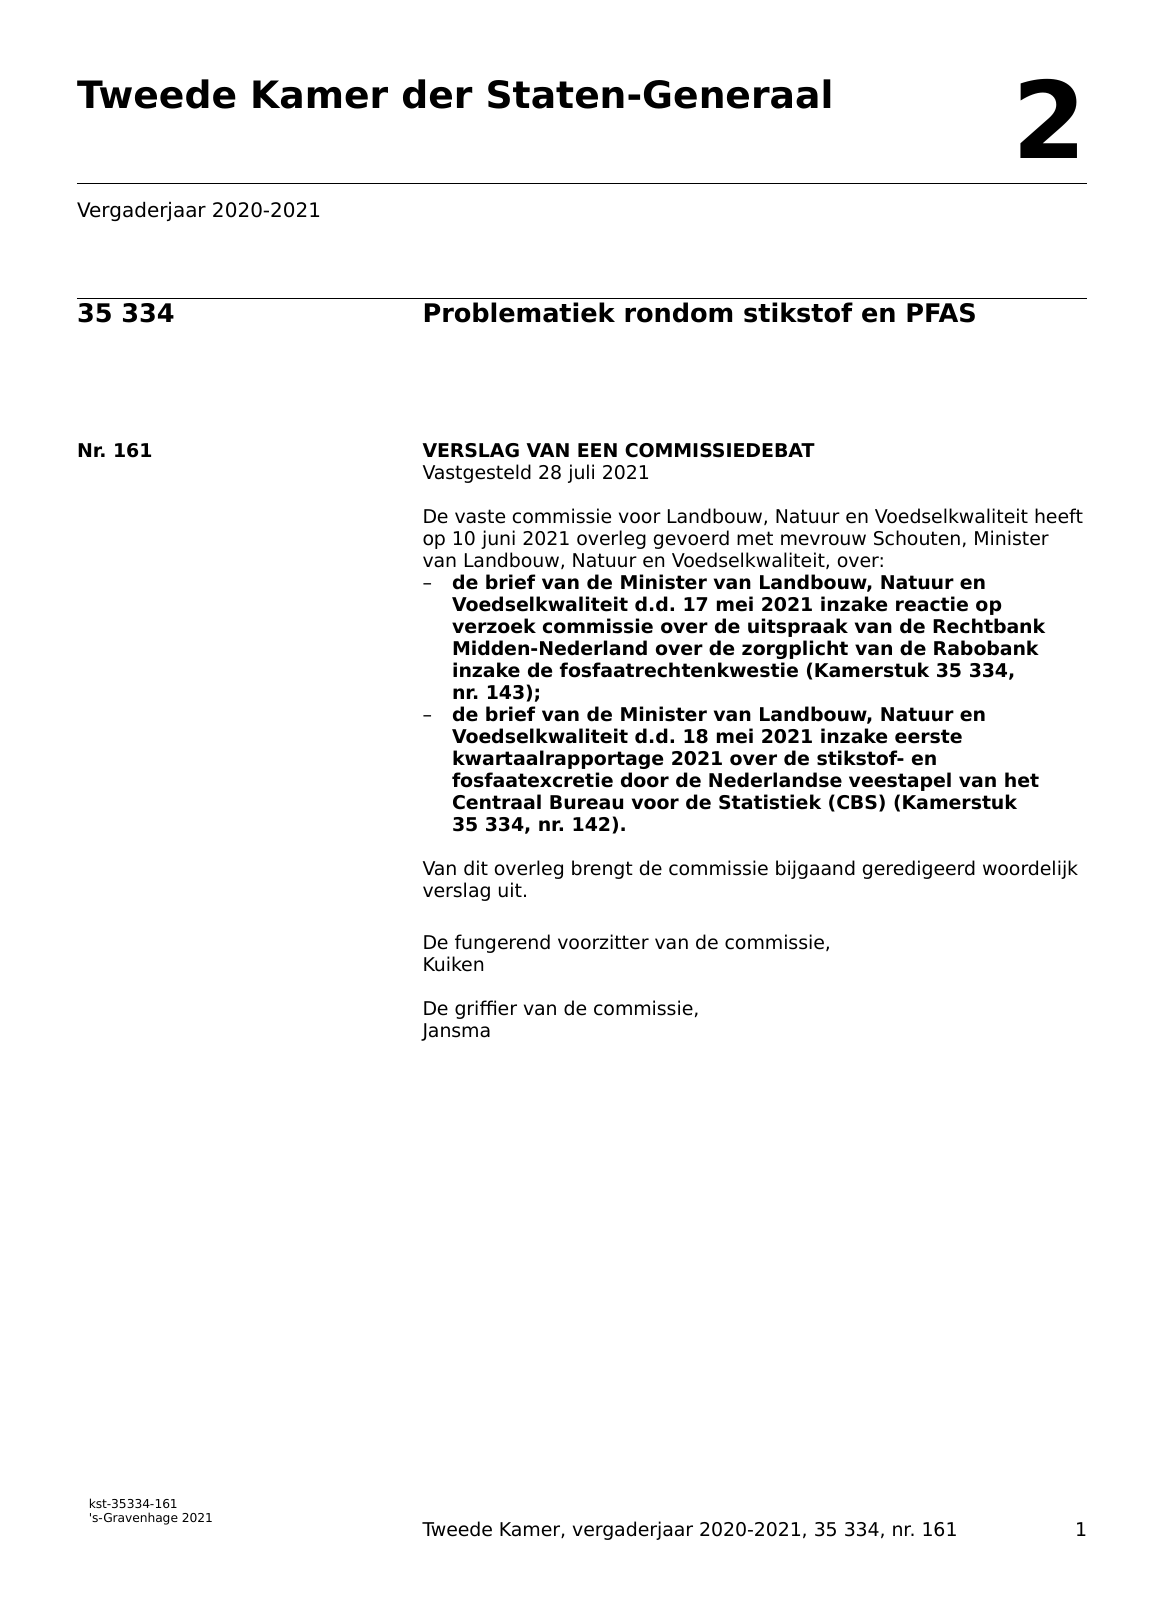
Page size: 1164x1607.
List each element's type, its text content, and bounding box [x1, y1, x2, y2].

subtitle Nr. 161 VERSLAG VAN EEN COMMISSIEDEBAT [77, 440, 1087, 462]
text – de brief van de Minister van Landbouw, Natuur en Voedselkwaliteit d.d. 17 mei 2021 inzake reactie op verzoek commissie over de uitspraak van de Rechtbank Midden-Nederland over de zorgplicht van de Rabobank inzake de fosfaatrechtenkwestie (Kamerstuk 35 334, nr. 143); [422, 572, 1087, 704]
text De vaste commissie voor Landbouw, Natuur en Voedselkwaliteit heeft op 10 juni 2021 overleg gevoerd met mevrouw Schouten, Minister van Landbouw, Natuur en Voedselkwaliteit, over: [422, 506, 1087, 572]
table_cell Vergaderjaar 2020-2021 [77, 184, 1087, 298]
text De fungerend voorzitter van de commissie, Kuiken [422, 932, 1087, 976]
table_header 2 [886, 59, 1087, 183]
text – de brief van de Minister van Landbouw, Natuur en Voedselkwaliteit d.d. 18 mei 2021 inzake eerste kwartaalrapportage 2021 over de stikstof- en fosfaatexcretie door de Nederlandse veestapel van het Centraal Bureau voor de Statistiek (CBS) (Kamerstuk 35 334, nr. 142). [422, 704, 1087, 836]
text 's-Gravenhage 2021 [88, 1511, 323, 1525]
text Van dit overleg brengt de commissie bijgaand geredigeerd woordelijk verslag uit. [422, 858, 1087, 902]
text Vastgesteld 28 juli 2021 [422, 462, 1087, 484]
subtitle 35 334 Problematiek rondom stikstof en PFAS [77, 299, 1087, 329]
text De griffier van de commissie, Jansma [422, 998, 1087, 1042]
table_header Tweede Kamer der Staten-Generaal [77, 59, 886, 183]
text kst-35334-161 [88, 1497, 323, 1511]
